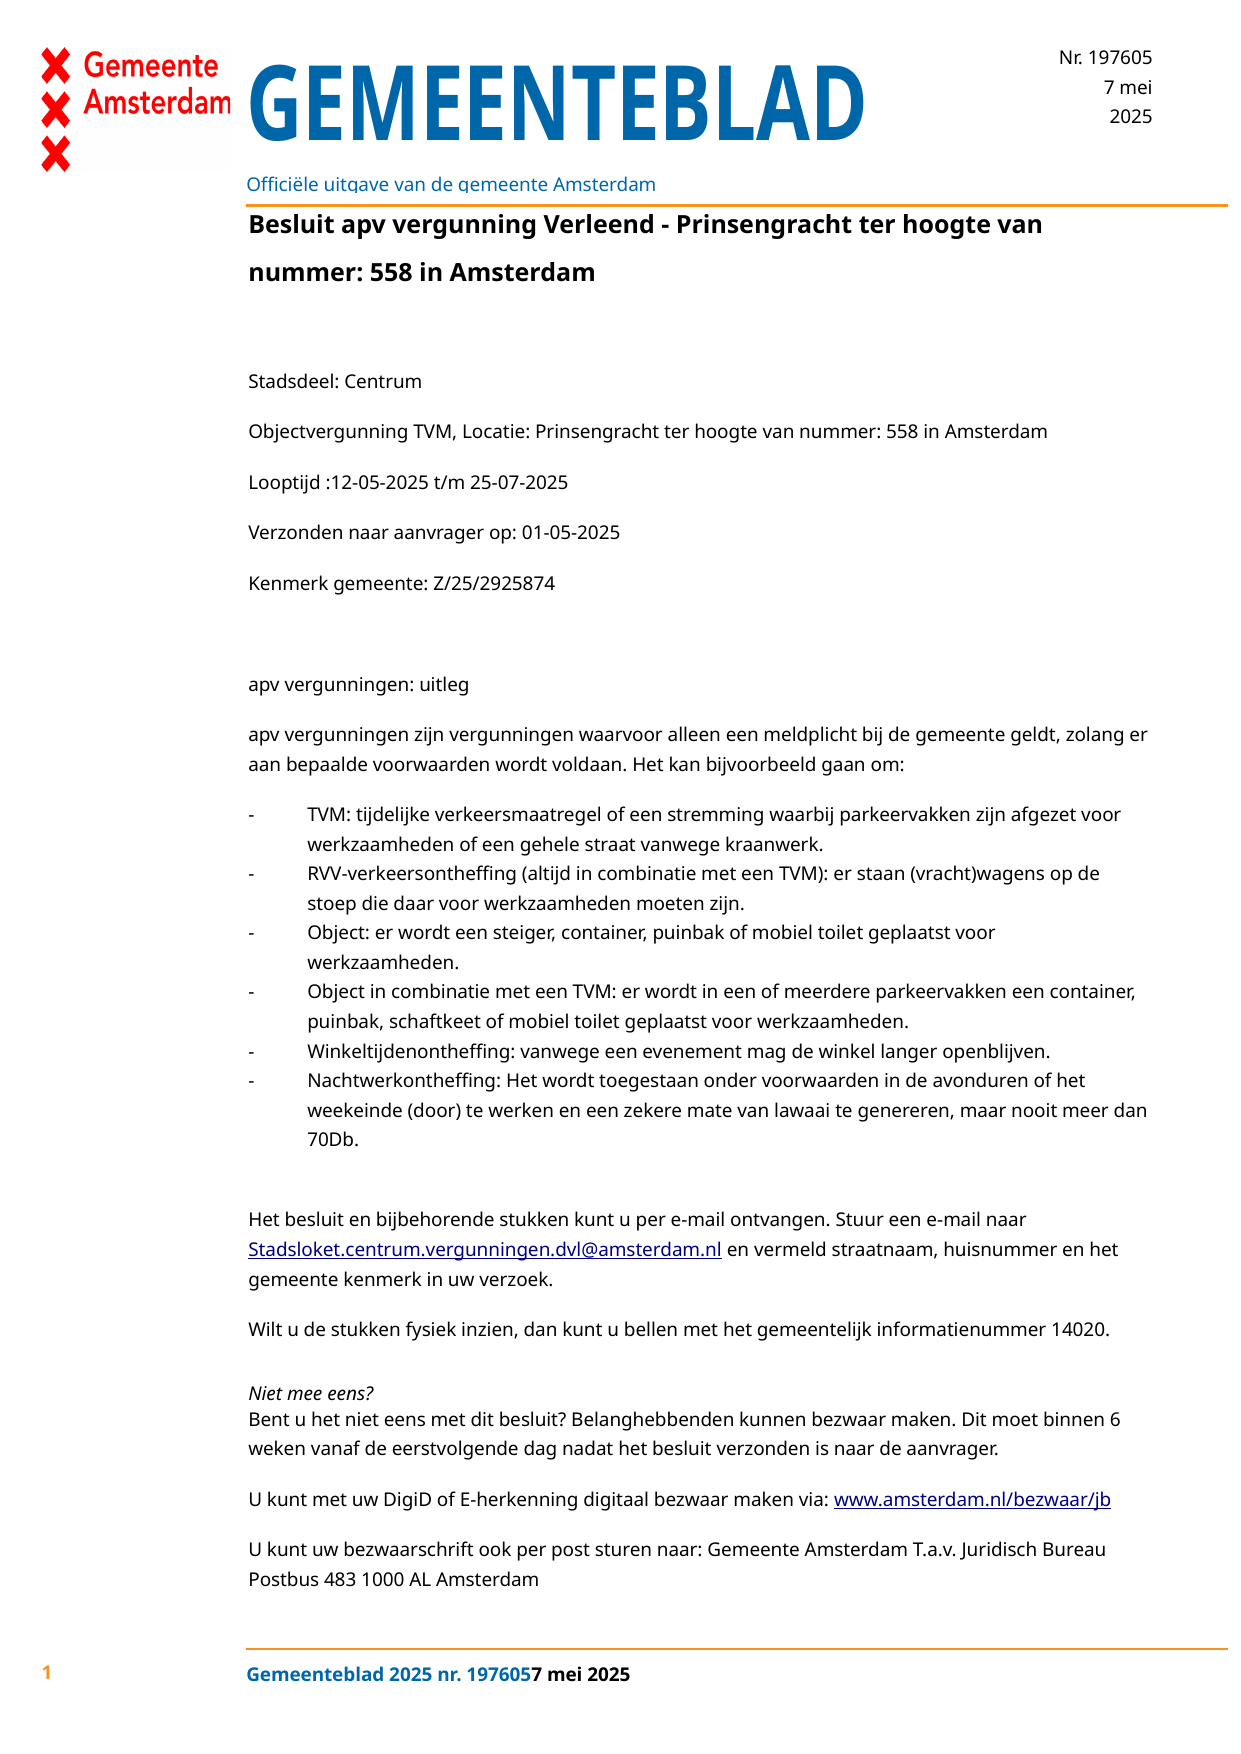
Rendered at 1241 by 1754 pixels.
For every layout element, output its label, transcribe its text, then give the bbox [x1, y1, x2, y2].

text Bent u het niet eens met dit besluit? Belanghebbenden kunnen bezwaar maken. Dit moet binnen 6 weken vanaf de eerstvolgende dag nadat het besluit verzonden is naar de aanvrager. [248, 1406, 1152, 1461]
list Nachtwerkontheffing: Het wordt toegestaan onder voorwaarden in de avonduren of het weekeinde (door) te werken en een zekere mate van lawaai te genereren, maar nooit meer dan 70Db. [248, 1067, 1152, 1152]
text apv vergunningen zijn vergunningen waarvoor alleen een meldplicht bij de gemeente geldt, zolang er aan bepaalde voorwaarden wordt voldaan. Het kan bijvoorbeeld gaan om: [248, 721, 1152, 777]
list Object in combinatie met een TVM: er wordt in een of meerdere parkeervakken een container, puinbak, schaftkeet of mobiel toilet geplaatst voor werkzaamheden. [248, 979, 1152, 1034]
list TVM: tijdelijke verkeersmaatregel of een stremming waarbij parkeervakken zijn afgezet voor werkzaamheden of een gehele straat vanwege kraanwerk. [248, 801, 1152, 857]
list RVV-verkeersontheffing (altijd in combinatie met een TVM): er staan (vracht)wagens op de stoep die daar voor werkzaamheden moeten zijn. [248, 860, 1152, 916]
text Kenmerk gemeente: Z/25/2925874 [248, 570, 1152, 596]
text U kunt uw bezwaarschrift ook per post sturen naar: Gemeente Amsterdam T.a.v. Juridisch Bureau Postbus 483 1000 AL Amsterdam [248, 1536, 1152, 1592]
text Looptijd :12-05-2025 t/m 25-07-2025 [248, 469, 1152, 495]
text Wilt u de stukken fysiek inzien, dan kunt u bellen met het gemeentelijk informatienummer 14020. [248, 1316, 1152, 1342]
list Object: er wordt een steiger, container, puinbak of mobiel toilet geplaatst voor werkzaamheden. [248, 919, 1152, 975]
text Objectvergunning TVM, Locatie: Prinsengracht ter hoogte van nummer: 558 in Amsterdam [248, 419, 1152, 444]
text Het besluit en bijbehorende stukken kunt u per e-mail ontvangen. Stuur een e-mail naar Stadsloket.centrum.vergunningen.dvl@amsterdam.nl en vermeld straatnaam, huisnummer en het gemeente kenmerk in uw verzoek. [248, 1207, 1152, 1292]
text U kunt met uw DigiD of E-herkenning digitaal bezwaar maken via: www.amsterdam.nl/bezwaar/jb [248, 1486, 1152, 1512]
list Winkeltijdenontheffing: vanwege een evenement mag de winkel langer openblijven. [248, 1038, 1152, 1064]
text Stadsdeel: Centrum [248, 368, 1152, 394]
text Niet mee eens? [248, 1380, 1152, 1406]
text Verzonden naar aanvrager op: 01-05-2025 [248, 519, 1152, 545]
picture [41, 47, 231, 172]
text Besluit apv vergunning Verleend - Prinsengracht ter hoogte van nummer: 558 in Amsterdam [248, 207, 1152, 288]
text apv vergunningen: uitleg [248, 671, 1152, 697]
